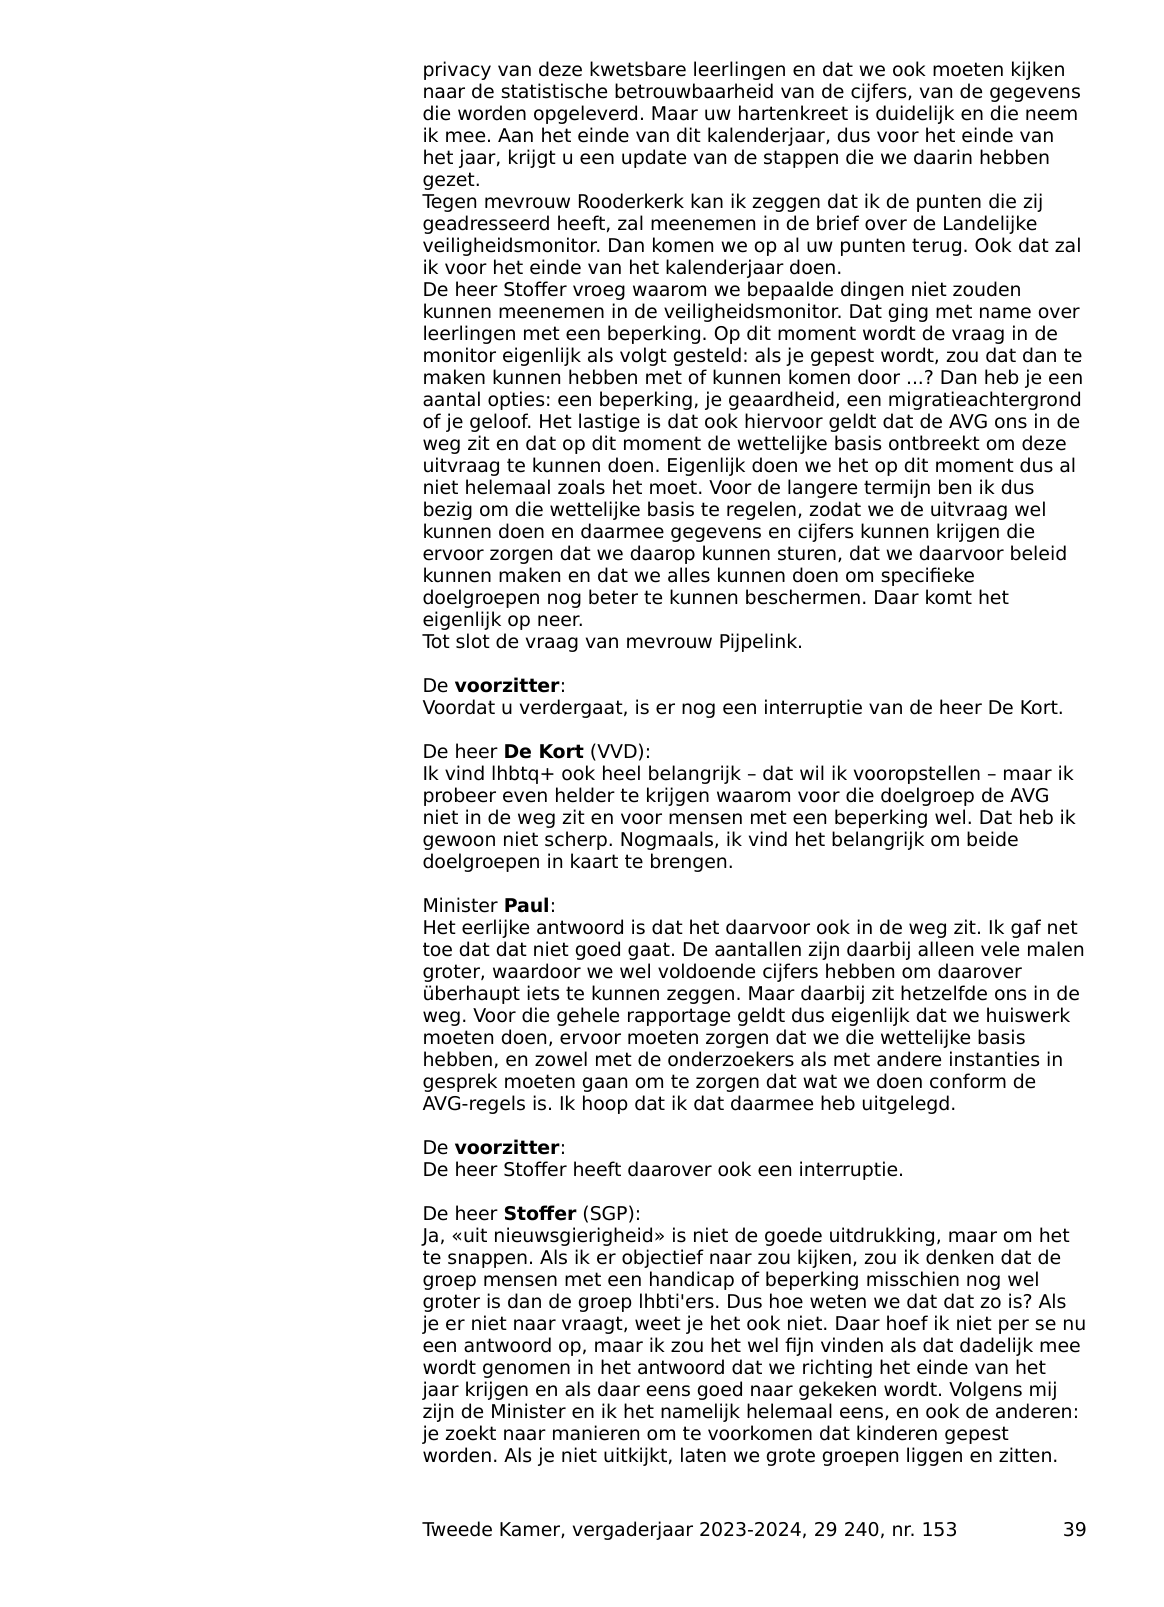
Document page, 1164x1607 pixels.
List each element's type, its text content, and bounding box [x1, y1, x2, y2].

text Tegen mevrouw Rooderkerk kan ik zeggen dat ik de punten die zij geadresseerd heeft, zal meenemen in de brief over de Landelijke veiligheidsmonitor. Dan komen we op al uw punten terug. Ook dat zal ik voor het einde van het kalenderjaar doen. [422, 191, 1087, 279]
text Minister Paul: [422, 895, 1087, 917]
text privacy van deze kwetsbare leerlingen en dat we ook moeten kijken naar de statistische betrouwbaarheid van de cijfers, van de gegevens die worden opgeleverd. Maar uw hartenkreet is duidelijk en die neem ik mee. Aan het einde van dit kalenderjaar, dus voor het einde van het jaar, krijgt u een update van de stappen die we daarin hebben gezet. [422, 59, 1087, 191]
text Het eerlijke antwoord is dat het daarvoor ook in de weg zit. Ik gaf net toe dat dat niet goed gaat. De aantallen zijn daarbij alleen vele malen groter, waardoor we wel voldoende cijfers hebben om daarover überhaupt iets te kunnen zeggen. Maar daarbij zit hetzelfde ons in de weg. Voor die gehele rapportage geldt dus eigenlijk dat we huiswerk moeten doen, ervoor moeten zorgen dat we die wettelijke basis hebben, en zowel met de onderzoekers als met andere instanties in gesprek moeten gaan om te zorgen dat wat we doen conform de AVG-regels is. Ik hoop dat ik dat daarmee heb uitgelegd. [422, 917, 1087, 1115]
text De voorzitter: [422, 1137, 1087, 1159]
text Ik vind lhbtq+ ook heel belangrijk – dat wil ik vooropstellen – maar ik probeer even helder te krijgen waarom voor die doelgroep de AVG niet in de weg zit en voor mensen met een beperking wel. Dat heb ik gewoon niet scherp. Nogmaals, ik vind het belangrijk om beide doelgroepen in kaart te brengen. [422, 763, 1087, 873]
text De heer Stoffer (SGP): [422, 1203, 1087, 1225]
text Tot slot de vraag van mevrouw Pijpelink. [422, 631, 1087, 652]
text De heer Stoffer heeft daarover ook een interruptie. [422, 1159, 1087, 1181]
text Ja, «uit nieuwsgierigheid» is niet de goede uitdrukking, maar om het te snappen. Als ik er objectief naar zou kijken, zou ik denken dat de groep mensen met een handicap of beperking misschien nog wel groter is dan de groep lhbti'ers. Dus hoe weten we dat dat zo is? Als je er niet naar vraagt, weet je het ook niet. Daar hoef ik niet per se nu een antwoord op, maar ik zou het wel fijn vinden als dat dadelijk mee wordt genomen in het antwoord dat we richting het einde van het jaar krijgen en als daar eens goed naar gekeken wordt. Volgens mij zijn de Minister en ik het namelijk helemaal eens, en ook de anderen: je zoekt naar manieren om te voorkomen dat kinderen gepest worden. Als je niet uitkijkt, laten we grote groepen liggen en zitten. [422, 1225, 1087, 1467]
text De voorzitter: [422, 675, 1087, 697]
text De heer De Kort (VVD): [422, 741, 1087, 763]
text De heer Stoffer vroeg waarom we bepaalde dingen niet zouden kunnen meenemen in de veiligheidsmonitor. Dat ging met name over leerlingen met een beperking. Op dit moment wordt de vraag in de monitor eigenlijk als volgt gesteld: als je gepest wordt, zou dat dan te maken kunnen hebben met of kunnen komen door ...? Dan heb je een aantal opties: een beperking, je geaardheid, een migratieachtergrond of je geloof. Het lastige is dat ook hiervoor geldt dat de AVG ons in de weg zit en dat op dit moment de wettelijke basis ontbreekt om deze uitvraag te kunnen doen. Eigenlijk doen we het op dit moment dus al niet helemaal zoals het moet. Voor de langere termijn ben ik dus bezig om die wettelijke basis te regelen, zodat we de uitvraag wel kunnen doen en daarmee gegevens en cijfers kunnen krijgen die ervoor zorgen dat we daarop kunnen sturen, dat we daarvoor beleid kunnen maken en dat we alles kunnen doen om specifieke doelgroepen nog beter te kunnen beschermen. Daar komt het eigenlijk op neer. [422, 279, 1087, 631]
text Voordat u verdergaat, is er nog een interruptie van de heer De Kort. [422, 697, 1087, 719]
